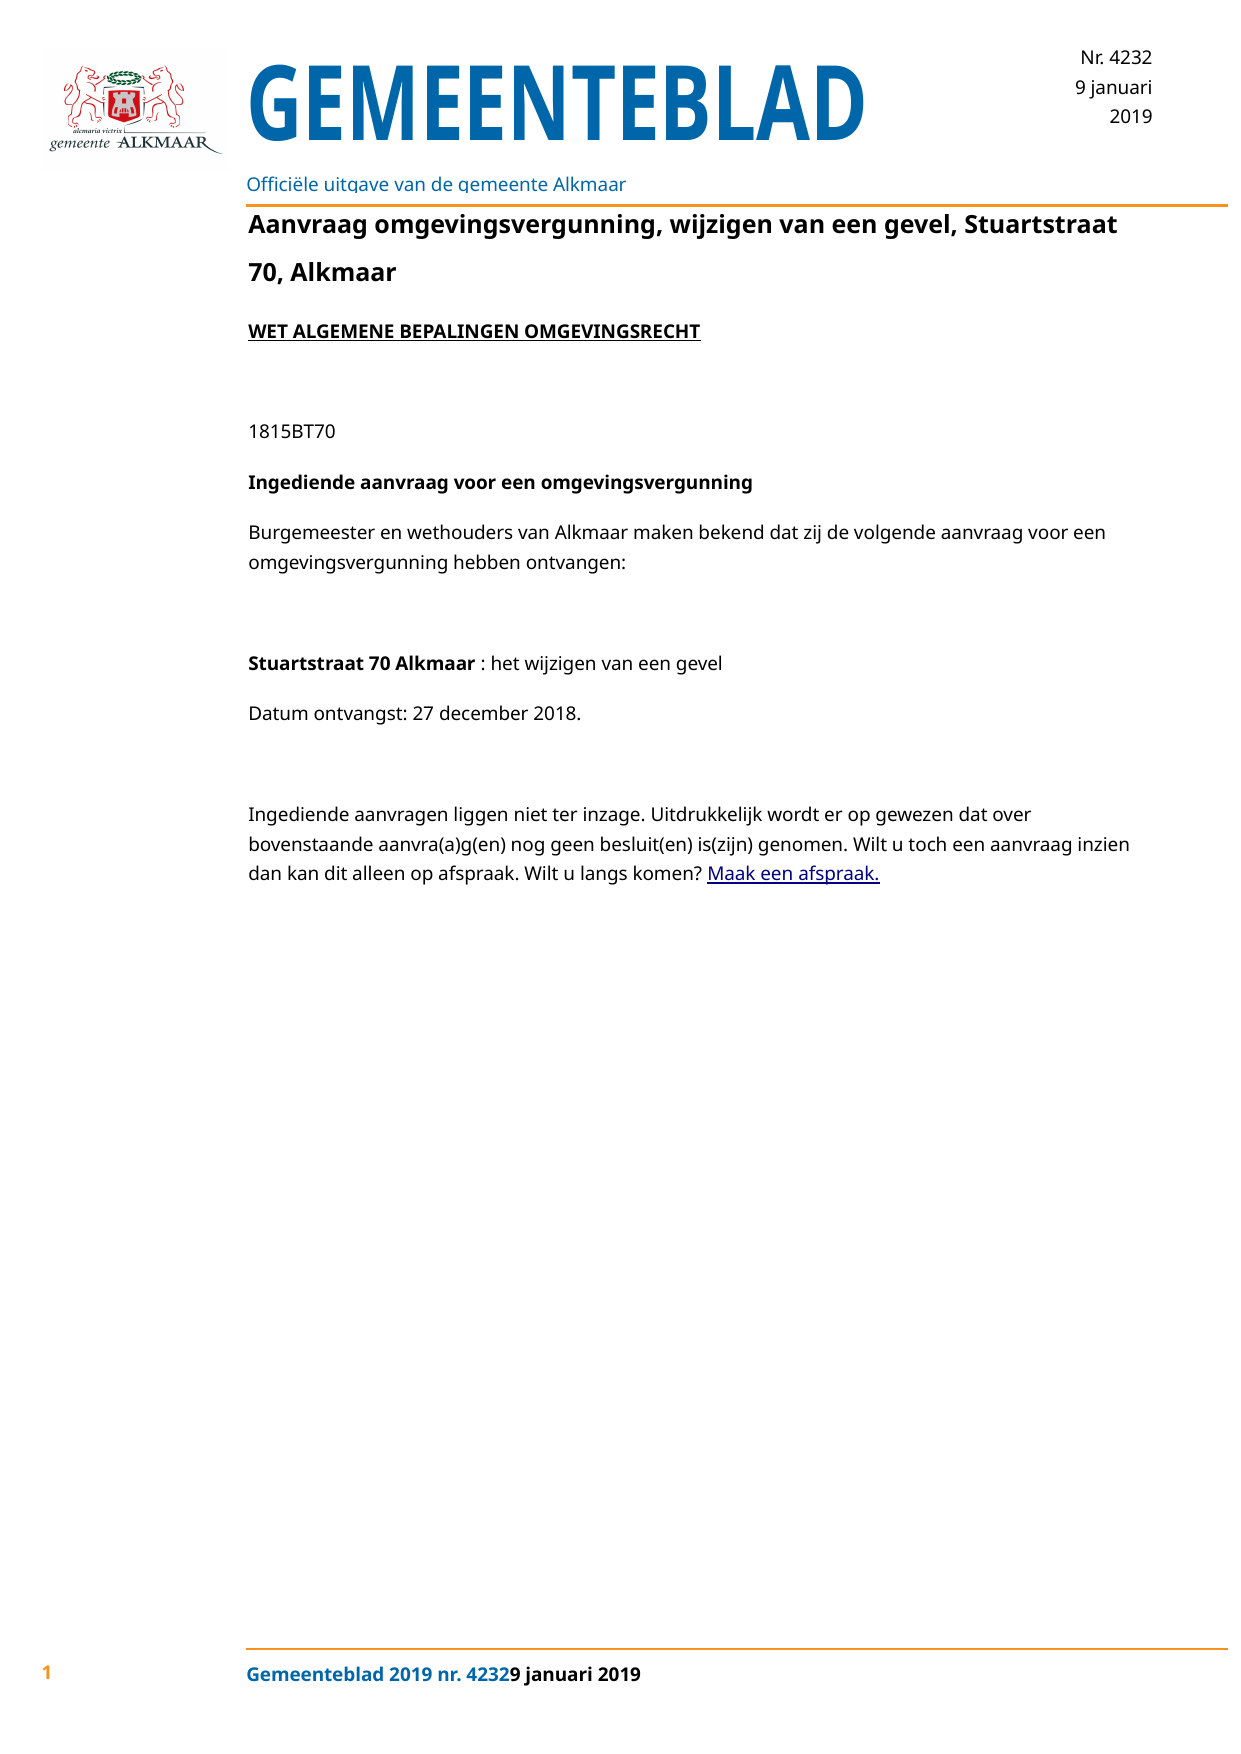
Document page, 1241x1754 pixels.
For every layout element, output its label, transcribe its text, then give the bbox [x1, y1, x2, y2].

text Ingediende aanvragen liggen niet ter inzage. Uitdrukkelijk wordt er op gewezen dat over bovenstaande aanvra(a)g(en) nog geen besluit(en) is(zijn) genomen. Wilt u toch een aanvraag inzien dan kan dit alleen op afspraak. Wilt u langs komen? Maak een afspraak. [248, 801, 1152, 886]
text Burgemeester en wethouders van Alkmaar maken bekend dat zij de volgende aanvraag voor een omgevingsvergunning hebben ontvangen: [248, 519, 1152, 575]
text 1815BT70 [248, 419, 1152, 444]
text Aanvraag omgevingsvergunning, wijzigen van een gevel, Stuartstraat 70, Alkmaar [248, 207, 1152, 288]
text Datum ontvangst: 27 december 2018. [248, 700, 1152, 726]
text WET ALGEMENE BEPALINGEN OMGEVINGSRECHT [248, 318, 1152, 344]
text Ingediende aanvraag voor een omgevingsvergunning [248, 469, 1152, 495]
text Stuartstraat 70 Alkmaar : het wijzigen van een gevel [248, 650, 1152, 676]
picture [41, 47, 231, 172]
